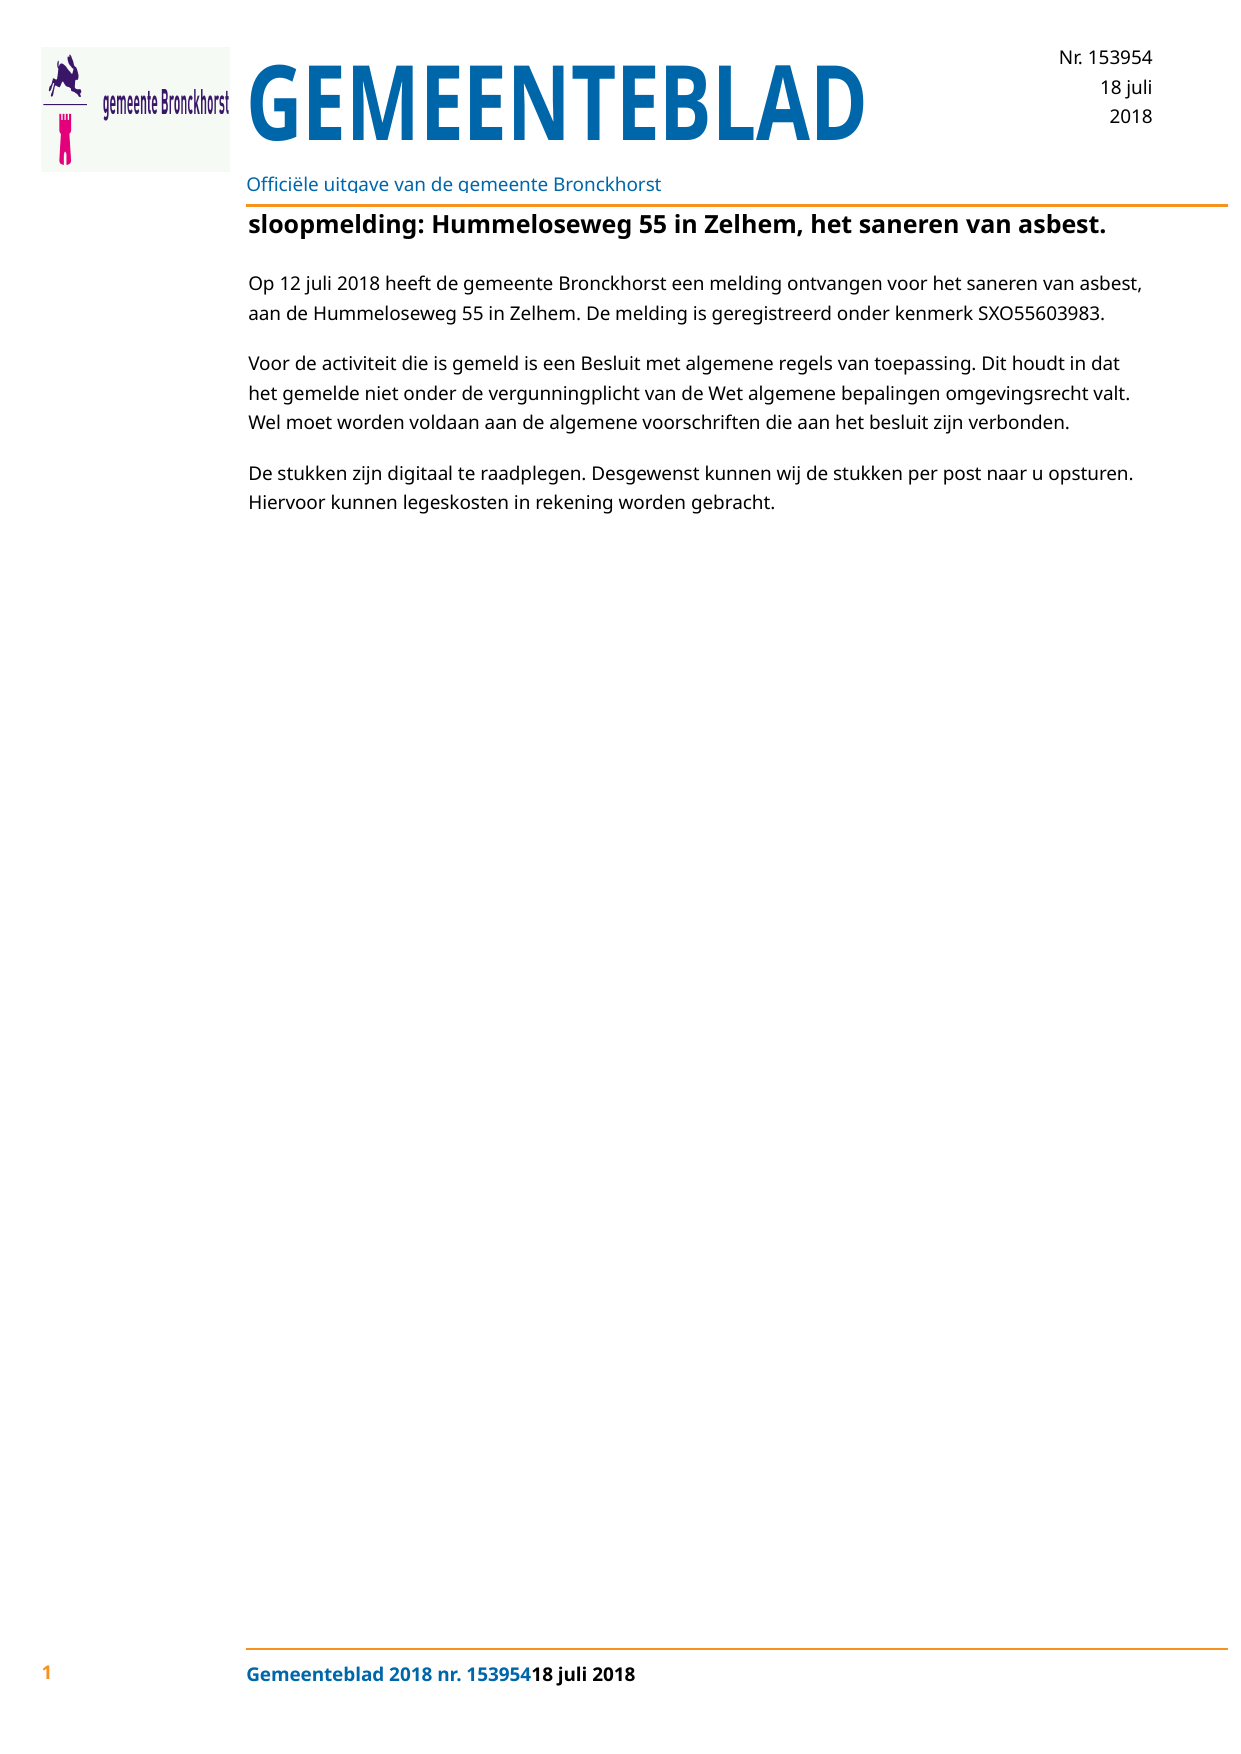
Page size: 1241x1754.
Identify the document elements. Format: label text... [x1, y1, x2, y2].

text sloopmelding: Hummeloseweg 55 in Zelhem, het saneren van asbest. [248, 207, 1152, 241]
text Op 12 juli 2018 heeft de gemeente Bronckhorst een melding ontvangen voor het saneren van asbest, aan de Hummeloseweg 55 in Zelhem. De melding is geregistreerd onder kenmerk SXO55603983. [248, 270, 1152, 326]
text Voor de activiteit die is gemeld is een Besluit met algemene regels van toepassing. Dit houdt in dat het gemelde niet onder de vergunningplicht van de Wet algemene bepalingen omgevingsrecht valt. Wel moet worden voldaan aan de algemene voorschriften die aan het besluit zijn verbonden. [248, 350, 1152, 435]
picture [41, 47, 231, 172]
text De stukken zijn digitaal te raadplegen. Desgewenst kunnen wij de stukken per post naar u opsturen. Hiervoor kunnen legeskosten in rekening worden gebracht. [248, 460, 1152, 515]
